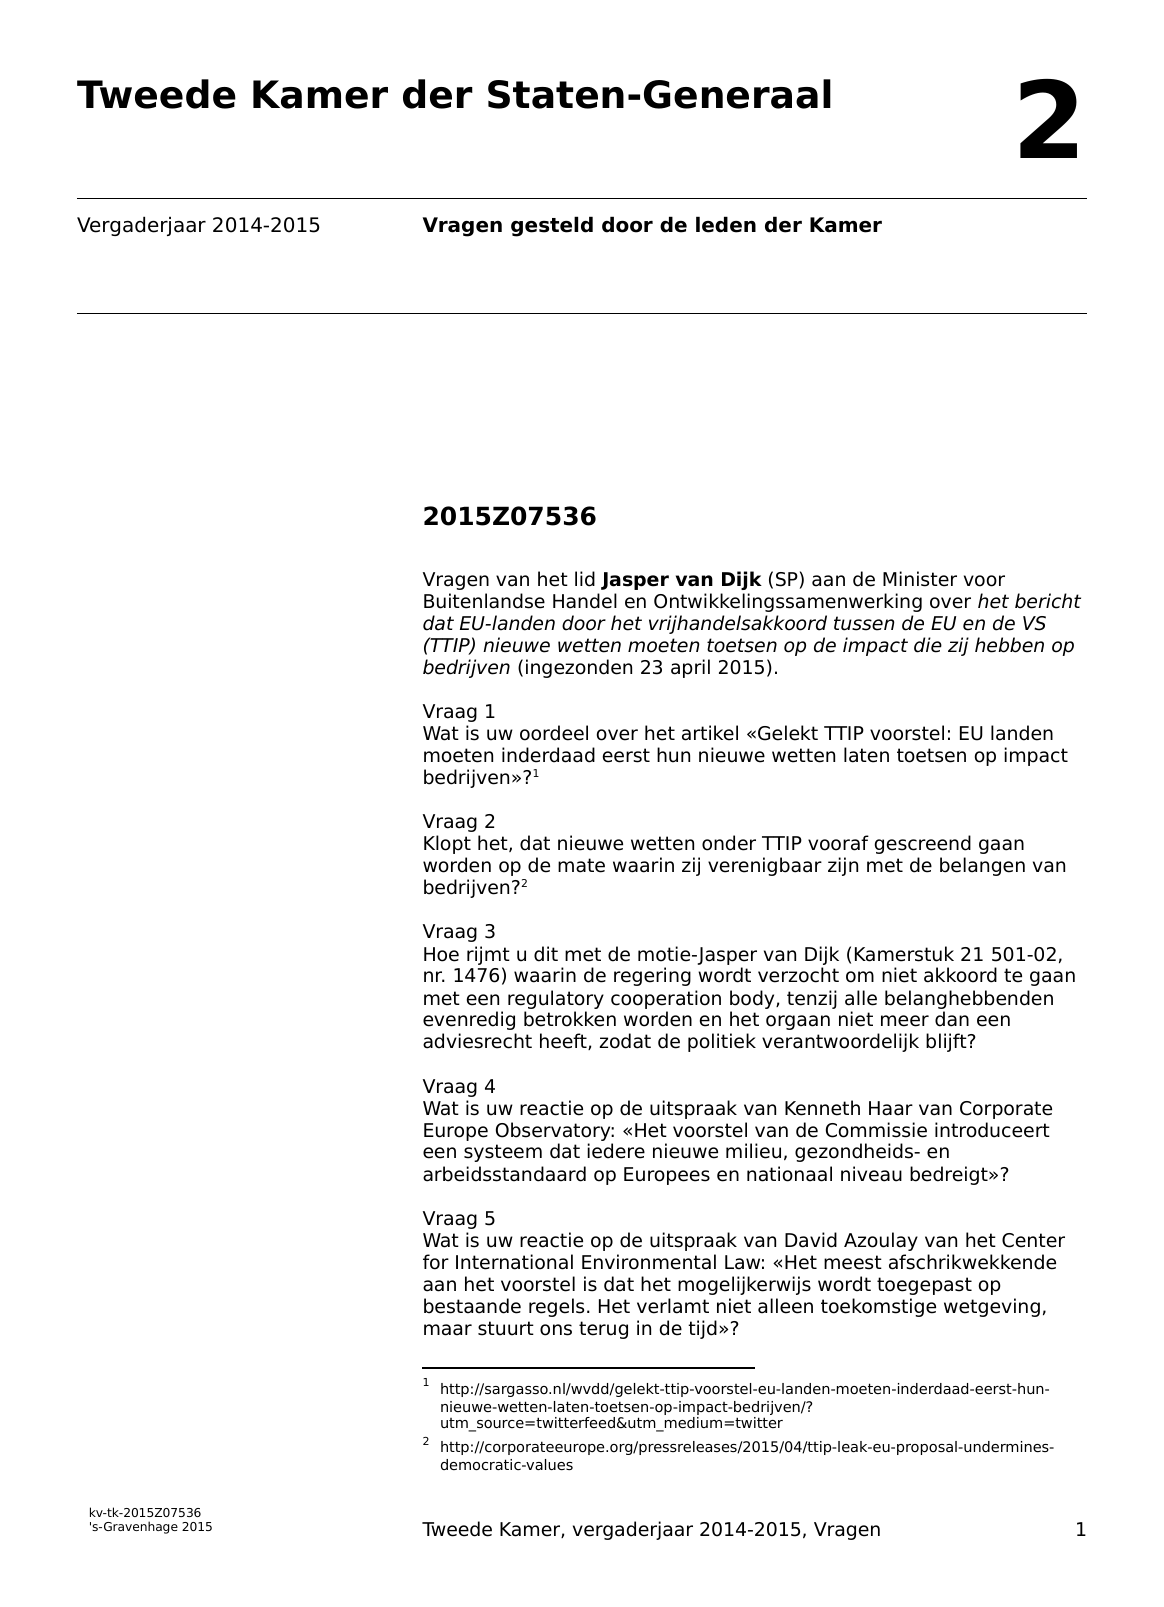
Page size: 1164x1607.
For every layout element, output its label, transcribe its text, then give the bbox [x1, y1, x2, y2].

text Wat is uw reactie op de uitspraak van David Azoulay van het Center for International Environmental Law: «Het meest afschrikwekkende aan het voorstel is dat het mogelijkerwijs wordt toegepast op bestaande regels. Het verlamt niet alleen toekomstige wetgeving, maar stuurt ons terug in de tijd»? [422, 1229, 1087, 1339]
table_header 2 [886, 59, 1087, 198]
text http://corporateeurope.org/pressreleases/2015/04/ttip-leak-eu-proposal-undermines-democratic-values [422, 1435, 1087, 1474]
text Vraag 1 [422, 701, 1087, 723]
text 's-Gravenhage 2015 [88, 1520, 323, 1534]
text Klopt het, dat nieuwe wetten onder TTIP vooraf gescreend gaan worden op de mate waarin zij verenigbaar zijn met de belangen van bedrijven? [422, 833, 1087, 899]
text http://sargasso.nl/wvdd/gelekt-ttip-voorstel-eu-landen-moeten-inderdaad-eerst-hun-nieuwe-wetten-laten-toetsen-op-impact-bedrijven/?utm_source=twitterfeed&utm_medium=twitter [422, 1377, 1087, 1432]
table_header Tweede Kamer der Staten-Generaal [77, 59, 886, 198]
text Vraag 2 [422, 811, 1087, 833]
text Vraag 5 [422, 1208, 1087, 1229]
text Wat is uw oordeel over het artikel «Gelekt TTIP voorstel: EU landen moeten inderdaad eerst hun nieuwe wetten laten toetsen op impact bedrijven»? [422, 723, 1087, 789]
text Wat is uw reactie op de uitspraak van Kenneth Haar van Corporate Europe Observatory: «Het voorstel van de Commissie introduceert een systeem dat iedere nieuwe milieu, gezondheids- en arbeidsstandaard op Europees en nationaal niveau bedreigt»? [422, 1097, 1087, 1185]
text Vragen van het lid Jasper van Dijk (SP) aan de Minister voor Buitenlandse Handel en Ontwikkelingssamenwerking over het bericht dat EU-landen door het vrijhandelsakkoord tussen de EU en de VS (TTIP) nieuwe wetten moeten toetsen op de impact die zij hebben op bedrijven (ingezonden 23 april 2015). [422, 569, 1087, 679]
table_cell Vergaderjaar 2014-2015 [77, 199, 422, 313]
table_cell Vragen gesteld door de leden der Kamer [422, 199, 1087, 313]
text 2015Z07536 [422, 502, 1087, 531]
text Vraag 4 [422, 1076, 1087, 1097]
text Vraag 3 [422, 921, 1087, 943]
text Hoe rijmt u dit met de motie-Jasper van Dijk (Kamerstuk 21 501-02, nr. 1476) waarin de regering wordt verzocht om niet akkoord te gaan met een regulatory cooperation body, tenzij alle belanghebbenden evenredig betrokken worden en het orgaan niet meer dan een adviesrecht heeft, zodat de politiek verantwoordelijk blijft? [422, 943, 1087, 1053]
text kv-tk-2015Z07536 [88, 1506, 323, 1520]
